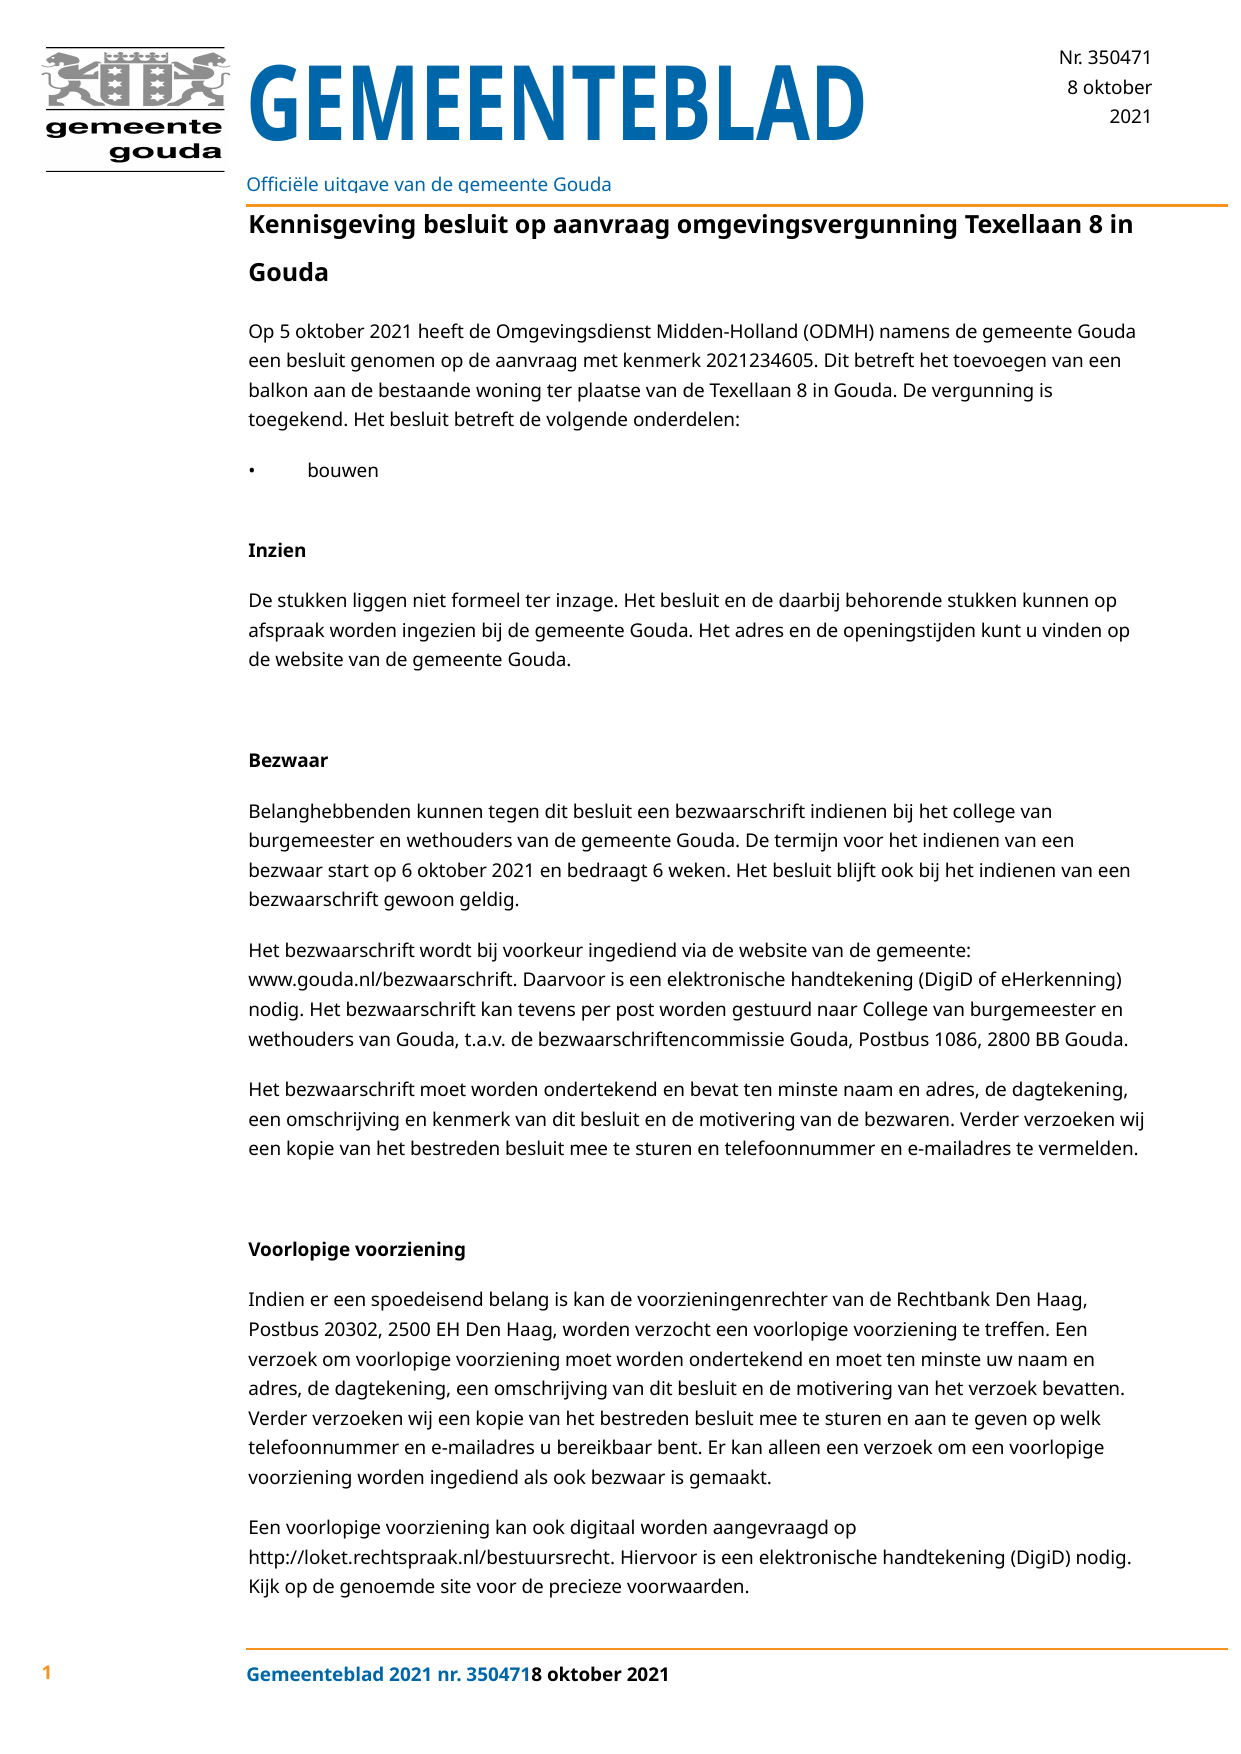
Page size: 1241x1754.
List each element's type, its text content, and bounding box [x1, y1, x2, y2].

text Het bezwaarschrift moet worden ondertekend en bevat ten minste naam en adres, de dagtekening, een omschrijving en kenmerk van dit besluit en de motivering van de bezwaren. Verder verzoeken wij een kopie van het bestreden besluit mee te sturen en telefoonnummer en e-mailadres te vermelden. [248, 1076, 1152, 1161]
text De stukken liggen niet formeel ter inzage. Het besluit en de daarbij behorende stukken kunnen op afspraak worden ingezien bij de gemeente Gouda. Het adres en de openingstijden kunt u vinden op de website van de gemeente Gouda. [248, 587, 1152, 672]
list bouwen [248, 457, 1152, 483]
text Inzien [248, 537, 1152, 563]
text Op 5 oktober 2021 heeft de Omgevingsdienst Midden-Holland (ODMH) namens de gemeente Gouda een besluit genomen op de aanvraag met kenmerk 2021234605. Dit betreft het toevoegen van een balkon aan de bestaande woning ter plaatse van de Texellaan 8 in Gouda. De vergunning is toegekend. Het besluit betreft de volgende onderdelen: [248, 318, 1152, 432]
text Kennisgeving besluit op aanvraag omgevingsvergunning Texellaan 8 in Gouda [248, 207, 1152, 288]
text Voorlopige voorziening [248, 1236, 1152, 1262]
text Indien er een spoedeisend belang is kan de voorzieningenrechter van de Rechtbank Den Haag, Postbus 20302, 2500 EH Den Haag, worden verzocht een voorlopige voorziening te treffen. Een verzoek om voorlopige voorziening moet worden ondertekend en moet ten minste uw naam en adres, de dagtekening, een omschrijving van dit besluit en de motivering van het verzoek bevatten. Verder verzoeken wij een kopie van het bestreden besluit mee te sturen en aan te geven op welk telefoonnummer en e-mailadres u bereikbaar bent. Er kan alleen een verzoek om een voorlopige voorziening worden ingediend als ook bezwaar is gemaakt. [248, 1287, 1152, 1490]
picture [41, 47, 231, 172]
text Belanghebbenden kunnen tegen dit besluit een bezwaarschrift indienen bij het college van burgemeester en wethouders van de gemeente Gouda. De termijn voor het indienen van een bezwaar start op 6 oktober 2021 en bedraagt 6 weken. Het besluit blijft ook bij het indienen van een bezwaarschrift gewoon geldig. [248, 798, 1152, 912]
text Bezwaar [248, 747, 1152, 773]
text Een voorlopige voorziening kan ook digitaal worden aangevraagd op http://loket.rechtspraak.nl/bestuursrecht. Hiervoor is een elektronische handtekening (DigiD) nodig. Kijk op de genoemde site voor de precieze voorwaarden. [248, 1514, 1152, 1599]
text Het bezwaarschrift wordt bij voorkeur ingediend via de website van de gemeente: www.gouda.nl/bezwaarschrift. Daarvoor is een elektronische handtekening (DigiD of eHerkenning) nodig. Het bezwaarschrift kan tevens per post worden gestuurd naar College van burgemeester en wethouders van Gouda, t.a.v. de bezwaarschriftencommissie Gouda, Postbus 1086, 2800 BB Gouda. [248, 937, 1152, 1052]
